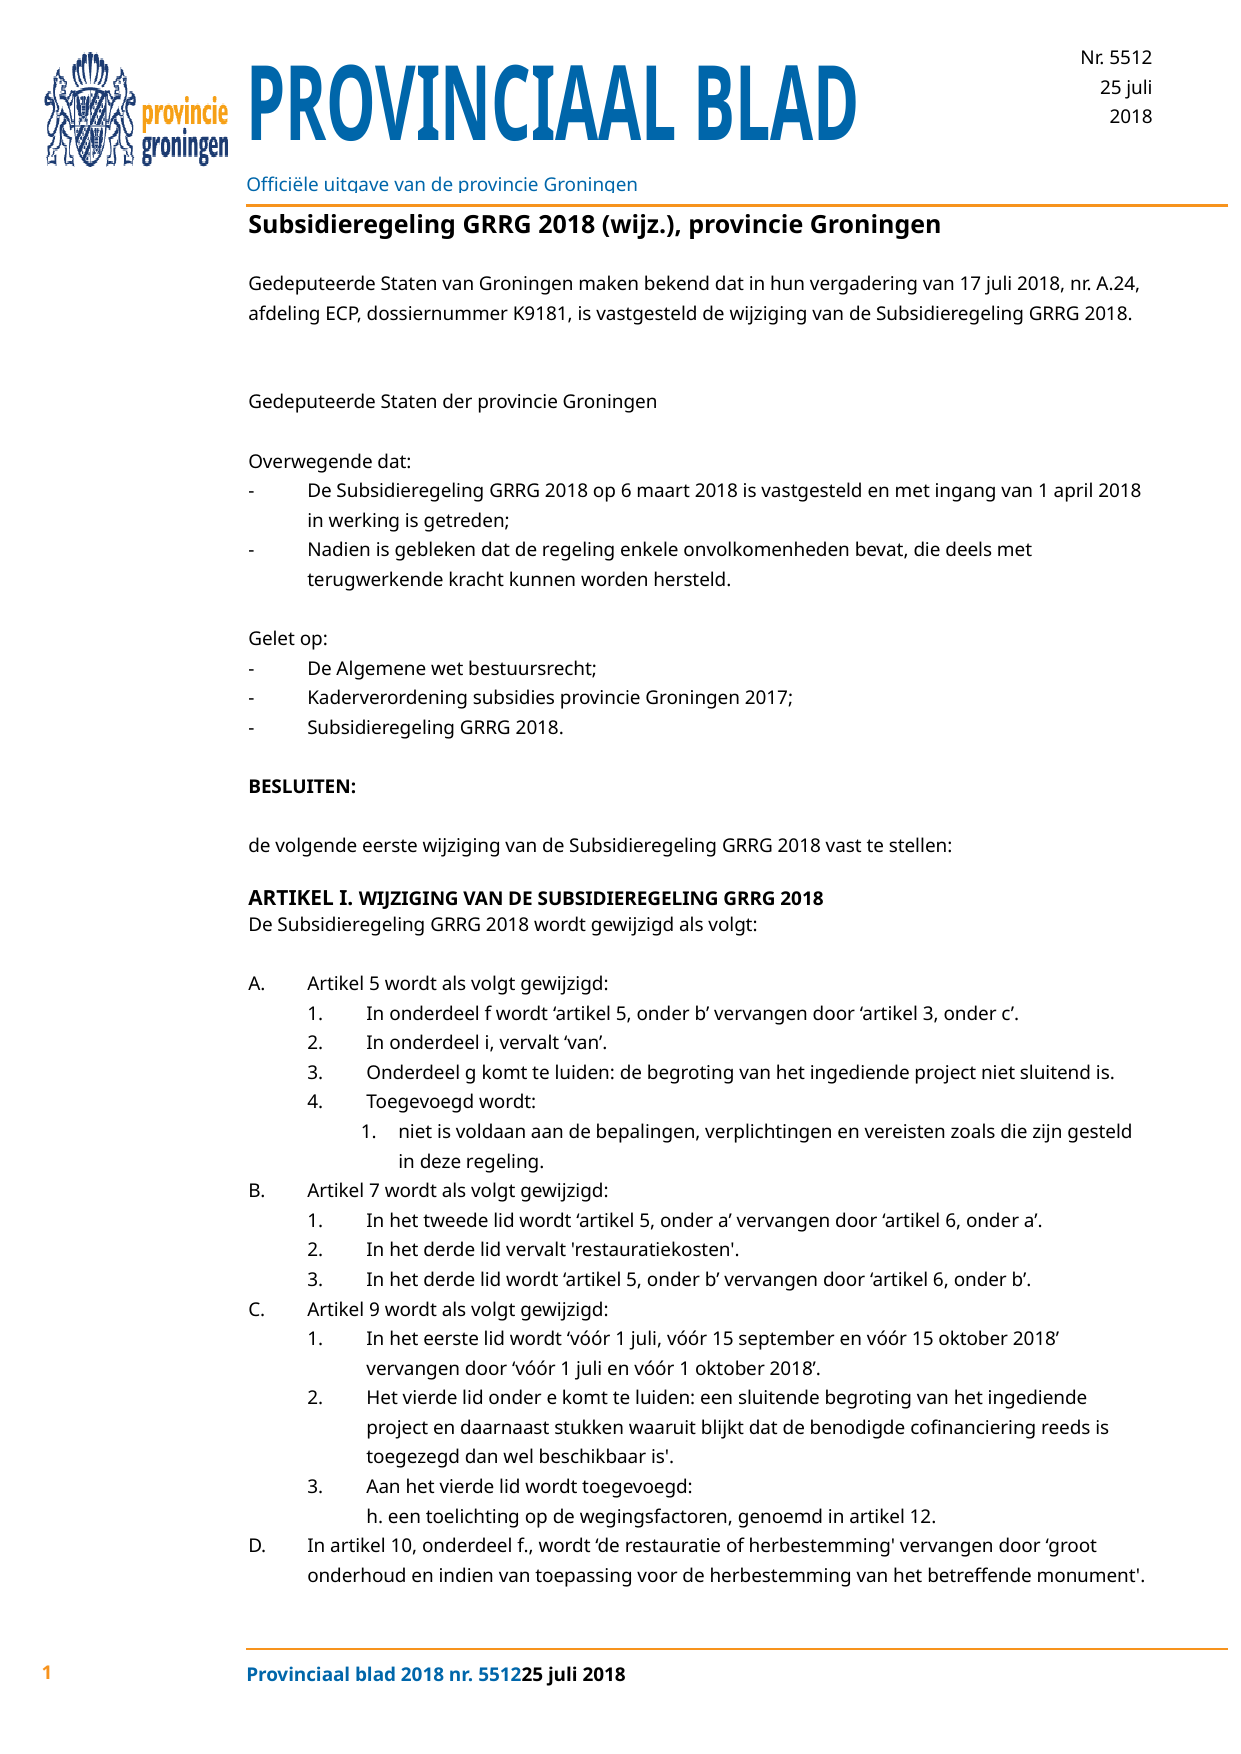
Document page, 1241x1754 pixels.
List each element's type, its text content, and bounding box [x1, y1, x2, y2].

list In het derde lid vervalt 'restauratiekosten'. [307, 1237, 1152, 1262]
list In het tweede lid wordt ‘artikel 5, onder a’ vervangen door ‘artikel 6, onder a’. [307, 1207, 1152, 1233]
text Overwegende dat: [248, 448, 1152, 473]
list De Subsidieregeling GRRG 2018 op 6 maart 2018 is vastgesteld en met ingang van 1 april 2018 in werking is getreden; [248, 477, 1152, 533]
list In onderdeel f wordt ‘artikel 5, onder b’ vervangen door ‘artikel 3, onder c’. [307, 1000, 1152, 1026]
list Artikel 7 wordt als volgt gewijzigd: [248, 1177, 1152, 1203]
list h. een toelichting op de wegingsfactoren, genoemd in artikel 12. [307, 1503, 1152, 1529]
text Gedeputeerde Staten der provincie Groningen [248, 389, 1152, 414]
list Artikel 9 wordt als volgt gewijzigd: [248, 1296, 1152, 1322]
list Het vierde lid onder e komt te luiden: een sluitende begroting van het ingediende project en daarnaast stukken waaruit blijkt dat de benodigde cofinanciering reeds is toegezegd dan wel beschikbaar is'. [307, 1384, 1152, 1469]
list Kaderverordening subsidies provincie Groningen 2017; [248, 684, 1152, 710]
text Gedeputeerde Staten van Groningen maken bekend dat in hun vergadering van 17 juli 2018, nr. A.24, afdeling ECP, dossiernummer K9181, is vastgesteld de wijziging van de Subsidieregeling GRRG 2018. [248, 270, 1152, 326]
list Aan het vierde lid wordt toegevoegd: [307, 1473, 1152, 1499]
picture [41, 47, 231, 172]
list Subsidieregeling GRRG 2018. [248, 714, 1152, 740]
text Gelet op: [248, 625, 1152, 651]
list In artikel 10, onderdeel f., wordt ‘de restauratie of herbestemming' vervangen door ‘groot onderhoud en indien van toepassing voor de herbestemming van het betreffende monument'. [248, 1532, 1152, 1588]
text Subsidieregeling GRRG 2018 (wijz.), provincie Groningen [248, 207, 1152, 241]
text BESLUITEN: [248, 773, 1152, 799]
list In het derde lid wordt ‘artikel 5, onder b’ vervangen door ‘artikel 6, onder b’. [307, 1266, 1152, 1292]
list Onderdeel g komt te luiden: de begroting van het ingediende project niet sluitend is. [307, 1059, 1152, 1085]
list In het eerste lid wordt ‘vóór 1 juli, vóór 15 september en vóór 15 oktober 2018’ vervangen door ‘vóór 1 juli en vóór 1 oktober 2018’. [307, 1325, 1152, 1381]
list Artikel 5 wordt als volgt gewijzigd: [248, 970, 1152, 996]
list niet is voldaan aan de bepalingen, verplichtingen en vereisten zoals die zijn gesteld in deze regeling. [361, 1118, 1152, 1174]
list De Algemene wet bestuursrecht; [248, 655, 1152, 681]
text de volgende eerste wijziging van de Subsidieregeling GRRG 2018 vast te stellen: [248, 832, 1152, 858]
list In onderdeel i, vervalt ‘van’. [307, 1029, 1152, 1055]
text De Subsidieregeling GRRG 2018 wordt gewijzigd als volgt: [248, 911, 1152, 937]
list Toegevoegd wordt: [307, 1089, 1152, 1114]
text ARTIKEL I. WIJZIGING VAN DE SUBSIDIEREGELING GRRG 2018 [248, 883, 1152, 911]
list Nadien is gebleken dat de regeling enkele onvolkomenheden bevat, die deels met terugwerkende kracht kunnen worden hersteld. [248, 537, 1152, 592]
